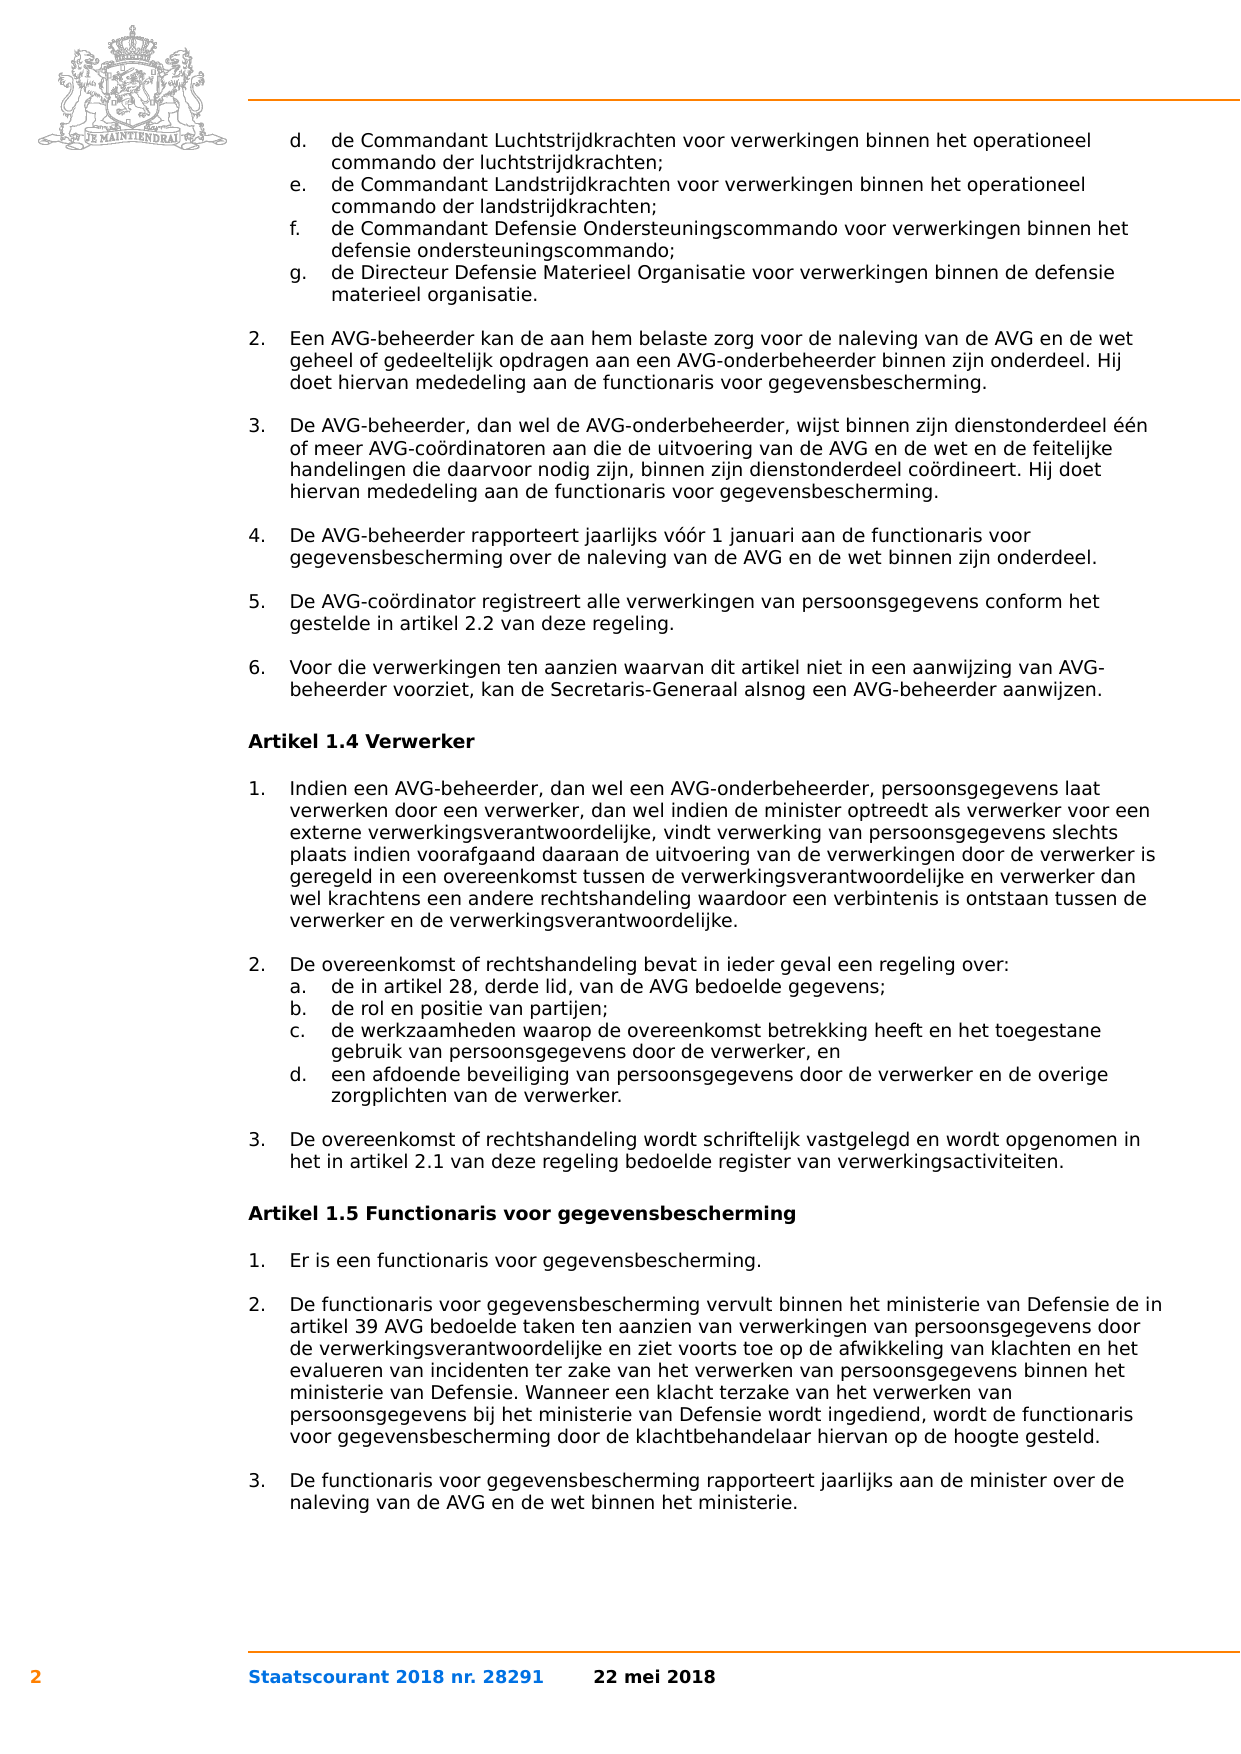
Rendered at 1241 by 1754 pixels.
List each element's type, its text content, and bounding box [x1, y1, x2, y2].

text d. de Commandant Luchtstrijdkrachten voor verwerkingen binnen het operationeel commando der luchtstrijdkrachten; [289, 130, 1163, 174]
text g. de Directeur Defensie Materieel Organisatie voor verwerkingen binnen de defensie materieel organisatie. [289, 262, 1163, 306]
text d. een afdoende beveiliging van persoonsgegevens door de verwerker en de overige zorgplichten van de verwerker. [289, 1063, 1163, 1107]
text 3. De functionaris voor gegevensbescherming rapporteert jaarlijks aan de minister over de naleving van de AVG en de wet binnen het ministerie. [248, 1470, 1163, 1514]
text 1. Indien een AVG-beheerder, dan wel een AVG-onderbeheerder, persoonsgegevens laat verwerken door een verwerker, dan wel indien de minister optreedt als verwerker voor een externe verwerkingsverantwoordelijke, vindt verwerking van persoonsgegevens slechts plaats indien voorafgaand daaraan de uitvoering van de verwerkingen door de verwerker is geregeld in een overeenkomst tussen de verwerkingsverantwoordelijke en verwerker dan wel krachtens een andere rechtshandeling waardoor een verbintenis is ontstaan tussen de verwerker en de verwerkingsverantwoordelijke. [248, 778, 1163, 932]
text 1. Er is een functionaris voor gegevensbescherming. [248, 1250, 1163, 1272]
text a. de in artikel 28, derde lid, van de AVG bedoelde gegevens; [289, 976, 1163, 997]
text e. de Commandant Landstrijdkrachten voor verwerkingen binnen het operationeel commando der landstrijdkrachten; [289, 174, 1163, 218]
text 2. Een AVG-beheerder kan de aan hem belaste zorg voor de naleving van de AVG en de wet geheel of gedeeltelijk opdragen aan een AVG-onderbeheerder binnen zijn onderdeel. Hij doet hiervan mededeling aan de functionaris voor gegevensbescherming. [248, 328, 1163, 393]
text 3. De AVG-beheerder, dan wel de AVG-onderbeheerder, wijst binnen zijn dienstonderdeel één of meer AVG-coördinatoren aan die de uitvoering van de AVG en de wet en de feitelijke handelingen die daarvoor nodig zijn, binnen zijn dienstonderdeel coördineert. Hij doet hiervan mededeling aan de functionaris voor gegevensbescherming. [248, 415, 1163, 503]
text 3. De overeenkomst of rechtshandeling wordt schriftelijk vastgelegd en wordt opgenomen in het in artikel 2.1 van deze regeling bedoelde register van verwerkingsactiviteiten. [248, 1129, 1163, 1173]
text 6. Voor die verwerkingen ten aanzien waarvan dit artikel niet in een aanwijzing van AVG-beheerder voorziet, kan de Secretaris-Generaal alsnog een AVG-beheerder aanwijzen. [248, 657, 1163, 701]
subtitle Artikel 1.5 Functionaris voor gegevensbescherming [248, 1203, 1163, 1225]
picture [38, 25, 227, 150]
text b. de rol en positie van partijen; [289, 997, 1163, 1019]
text f. de Commandant Defensie Ondersteuningscommando voor verwerkingen binnen het defensie ondersteuningscommando; [289, 218, 1163, 262]
subtitle Artikel 1.4 Verwerker [248, 731, 1163, 753]
text c. de werkzaamheden waarop de overeenkomst betrekking heeft en het toegestane gebruik van persoonsgegevens door de verwerker, en [289, 1019, 1163, 1063]
text 5. De AVG-coördinator registreert alle verwerkingen van persoonsgegevens conform het gestelde in artikel 2.2 van deze regeling. [248, 591, 1163, 635]
text 4. De AVG-beheerder rapporteert jaarlijks vóór 1 januari aan de functionaris voor gegevensbescherming over de naleving van de AVG en de wet binnen zijn onderdeel. [248, 525, 1163, 569]
text 2. De overeenkomst of rechtshandeling bevat in ieder geval een regeling over: [248, 953, 1163, 976]
text 2. De functionaris voor gegevensbescherming vervult binnen het ministerie van Defensie de in artikel 39 AVG bedoelde taken ten aanzien van verwerkingen van persoonsgegevens door de verwerkingsverantwoordelijke en ziet voorts toe op de afwikkeling van klachten en het evalueren van incidenten ter zake van het verwerken van persoonsgegevens binnen het ministerie van Defensie. Wanneer een klacht terzake van het verwerken van persoonsgegevens bij het ministerie van Defensie wordt ingediend, wordt de functionaris voor gegevensbescherming door de klachtbehandelaar hiervan op de hoogte gesteld. [248, 1294, 1163, 1448]
